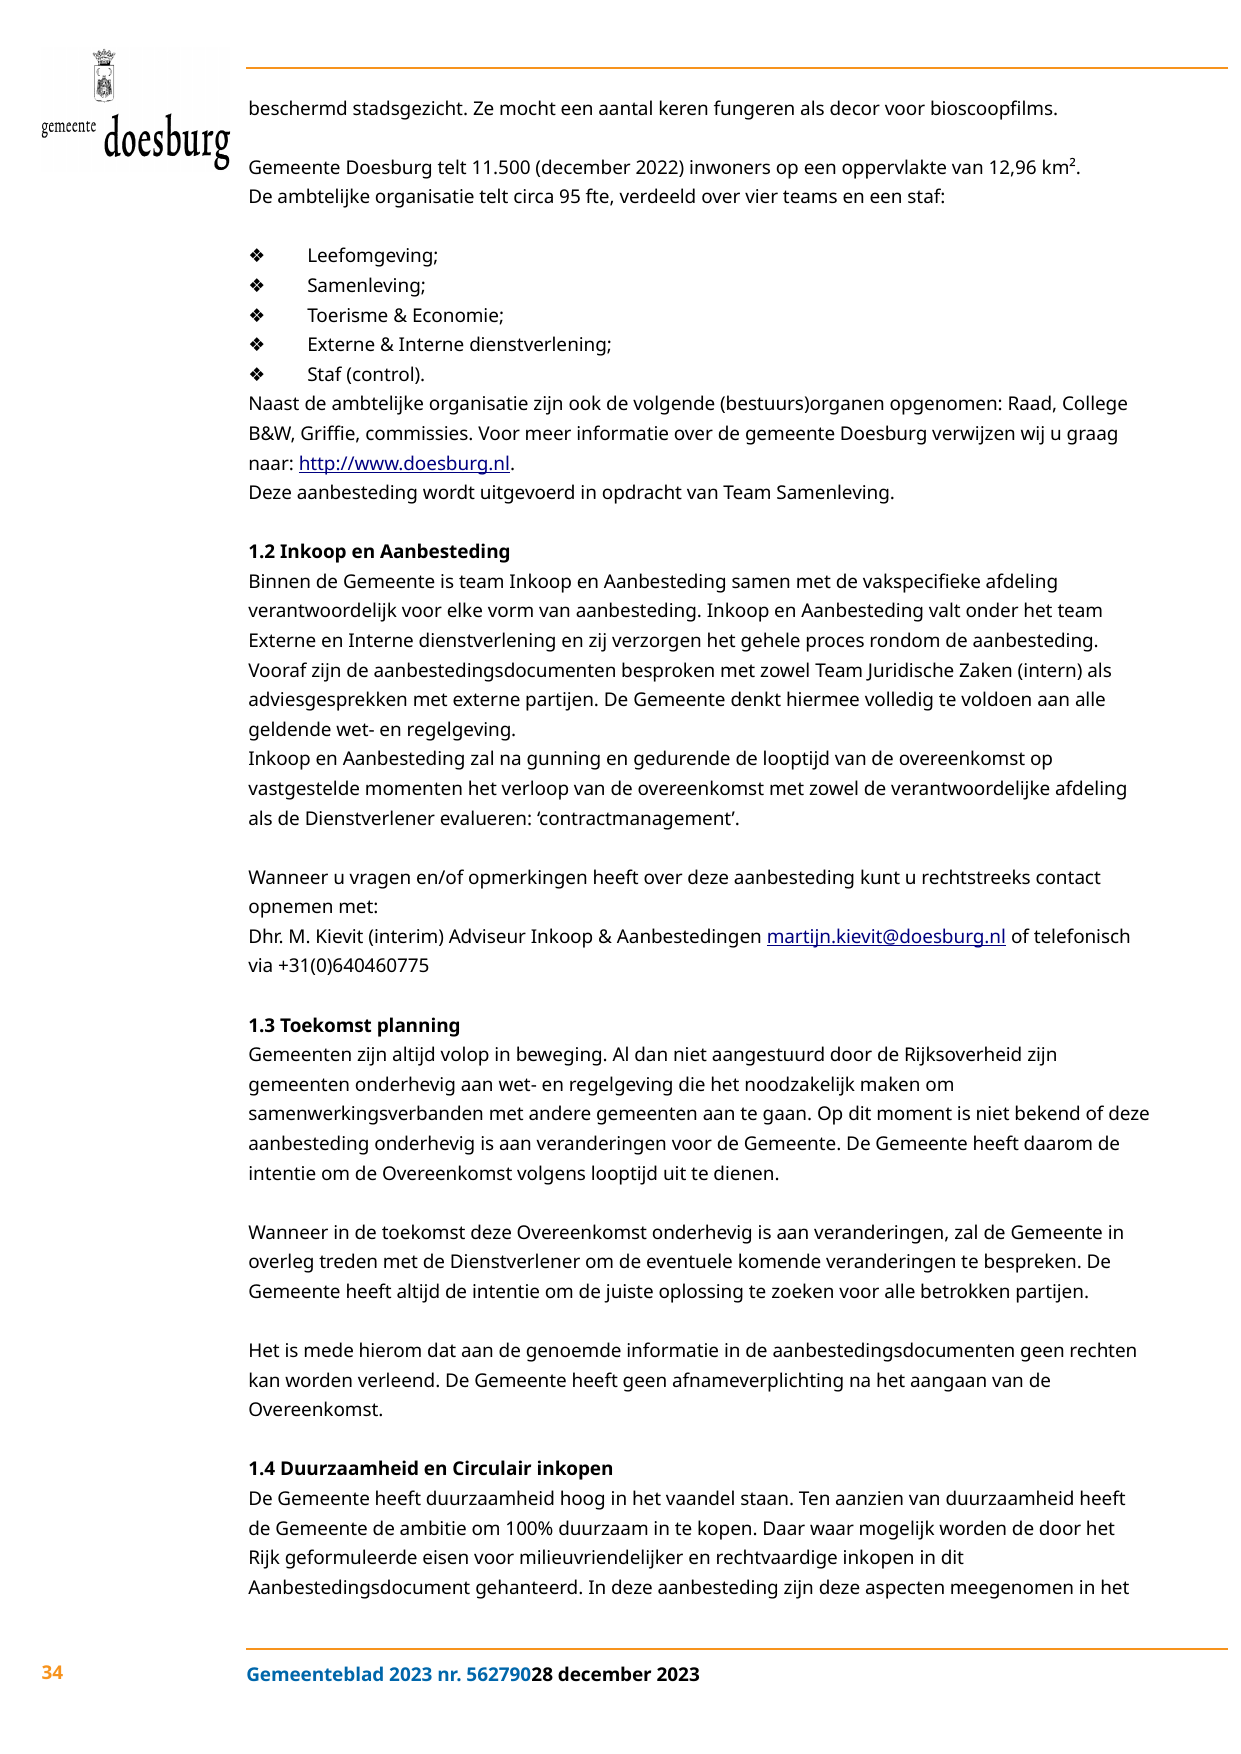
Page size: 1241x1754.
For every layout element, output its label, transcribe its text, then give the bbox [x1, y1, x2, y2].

list Leefomgeving; [248, 243, 1152, 268]
list Samenleving; [248, 272, 1152, 298]
picture [41, 47, 231, 172]
text Deze aanbesteding wordt uitgevoerd in opdracht van Team Samenleving. [248, 479, 1152, 505]
text Het is mede hierom dat aan de genoemde informatie in de aanbestedingsdocumenten geen rechten kan worden verleend. De Gemeente heeft geen afnameverplichting na het aangaan van de Overeenkomst. [248, 1337, 1152, 1422]
text Naast de ambtelijke organisatie zijn ook de volgende (bestuurs)organen opgenomen: Raad, College B&W, Griffie, commissies. Voor meer informatie over de gemeente Doesburg verwijzen wij u graag naar: http://www.doesburg.nl. [248, 391, 1152, 476]
text Binnen de Gemeente is team Inkoop en Aanbesteding samen met de vakspecifieke afdeling verantwoordelijk voor elke vorm van aanbesteding. Inkoop en Aanbesteding valt onder het team Externe en Interne dienstverlening en zij verzorgen het gehele proces rondom de aanbesteding. Vooraf zijn de aanbestedingsdocumenten besproken met zowel Team Juridische Zaken (intern) als adviesgesprekken met externe partijen. De Gemeente denkt hiermee volledig te voldoen aan alle geldende wet- en regelgeving. [248, 568, 1152, 742]
text 1.4 Duurzaamheid en Circulair inkopen [248, 1456, 1152, 1481]
text Wanneer u vragen en/of opmerkingen heeft over deze aanbesteding kunt u rechtstreeks contact opnemen met: [248, 864, 1152, 919]
text Gemeenten zijn altijd volop in beweging. Al dan niet aangestuurd door de Rijksoverheid zijn gemeenten onderhevig aan wet- en regelgeving die het noodzakelijk maken om samenwerkingsverbanden met andere gemeenten aan te gaan. Op dit moment is niet bekend of deze aanbesteding onderhevig is aan veranderingen voor de Gemeente. De Gemeente heeft daarom de intentie om de Overeenkomst volgens looptijd uit te dienen. [248, 1041, 1152, 1186]
text Gemeente Doesburg telt 11.500 (december 2022) inwoners op een oppervlakte van 12,96 km². [248, 154, 1152, 180]
text Dhr. M. Kievit (interim) Adviseur Inkoop & Aanbestedingen martijn.kievit@doesburg.nl of telefonisch via +31(0)640460775 [248, 923, 1152, 978]
text beschermd stadsgezicht. Ze mocht een aantal keren fungeren als decor voor bioscoopfilms. [248, 95, 1152, 121]
text De Gemeente heeft duurzaamheid hoog in het vaandel staan. Ten aanzien van duurzaamheid heeft de Gemeente de ambitie om 100% duurzaam in te kopen. Daar waar mogelijk worden de door het Rijk geformuleerde eisen voor milieuvriendelijker en rechtvaardige inkopen in dit Aanbestedingsdocument gehanteerd. In deze aanbesteding zijn deze aspecten meegenomen in het [248, 1485, 1152, 1600]
text De ambtelijke organisatie telt circa 95 fte, verdeeld over vier teams en een staf: [248, 183, 1152, 209]
list Toerisme & Economie; [248, 302, 1152, 328]
text 1.2 Inkoop en Aanbesteding [248, 538, 1152, 564]
text Wanneer in de toekomst deze Overeenkomst onderhevig is aan veranderingen, zal de Gemeente in overleg treden met de Dienstverlener om de eventuele komende veranderingen te bespreken. De Gemeente heeft altijd de intentie om de juiste oplossing te zoeken voor alle betrokken partijen. [248, 1219, 1152, 1304]
list Staf (control). [248, 361, 1152, 387]
list Externe & Interne dienstverlening; [248, 331, 1152, 357]
text Inkoop en Aanbesteding zal na gunning en gedurende de looptijd van de overeenkomst op vastgestelde momenten het verloop van de overeenkomst met zowel de verantwoordelijke afdeling als de Dienstverlener evalueren: ‘contractmanagement’. [248, 746, 1152, 831]
text 1.3 Toekomst planning [248, 1012, 1152, 1038]
